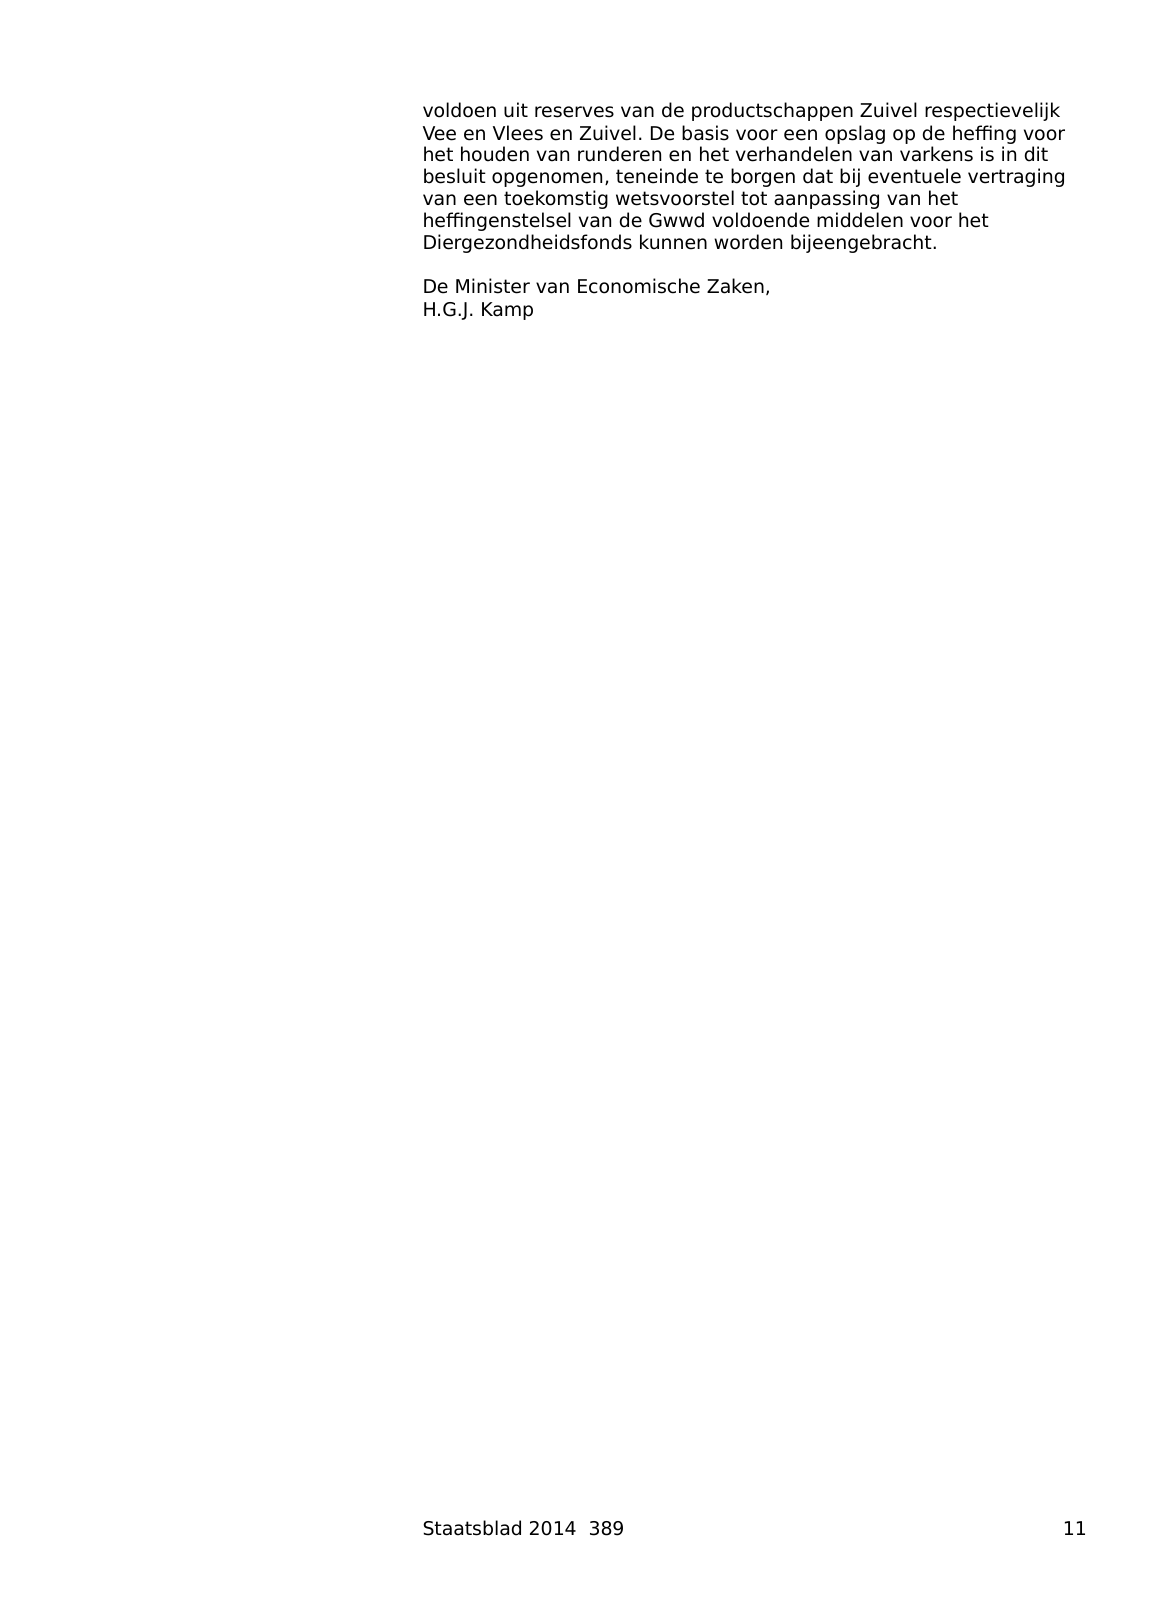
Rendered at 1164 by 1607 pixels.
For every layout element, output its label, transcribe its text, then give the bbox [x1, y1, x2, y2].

text De Minister van Economische Zaken, H.G.J. Kamp [422, 276, 1087, 320]
text voldoen uit reserves van de productschappen Zuivel respectievelijk Vee en Vlees en Zuivel. De basis voor een opslag op de heffing voor het houden van runderen en het verhandelen van varkens is in dit besluit opgenomen, teneinde te borgen dat bij eventuele vertraging van een toekomstig wetsvoorstel tot aanpassing van het heffingenstelsel van de Gwwd voldoende middelen voor het Diergezondheidsfonds kunnen worden bijeengebracht. [422, 100, 1087, 254]
